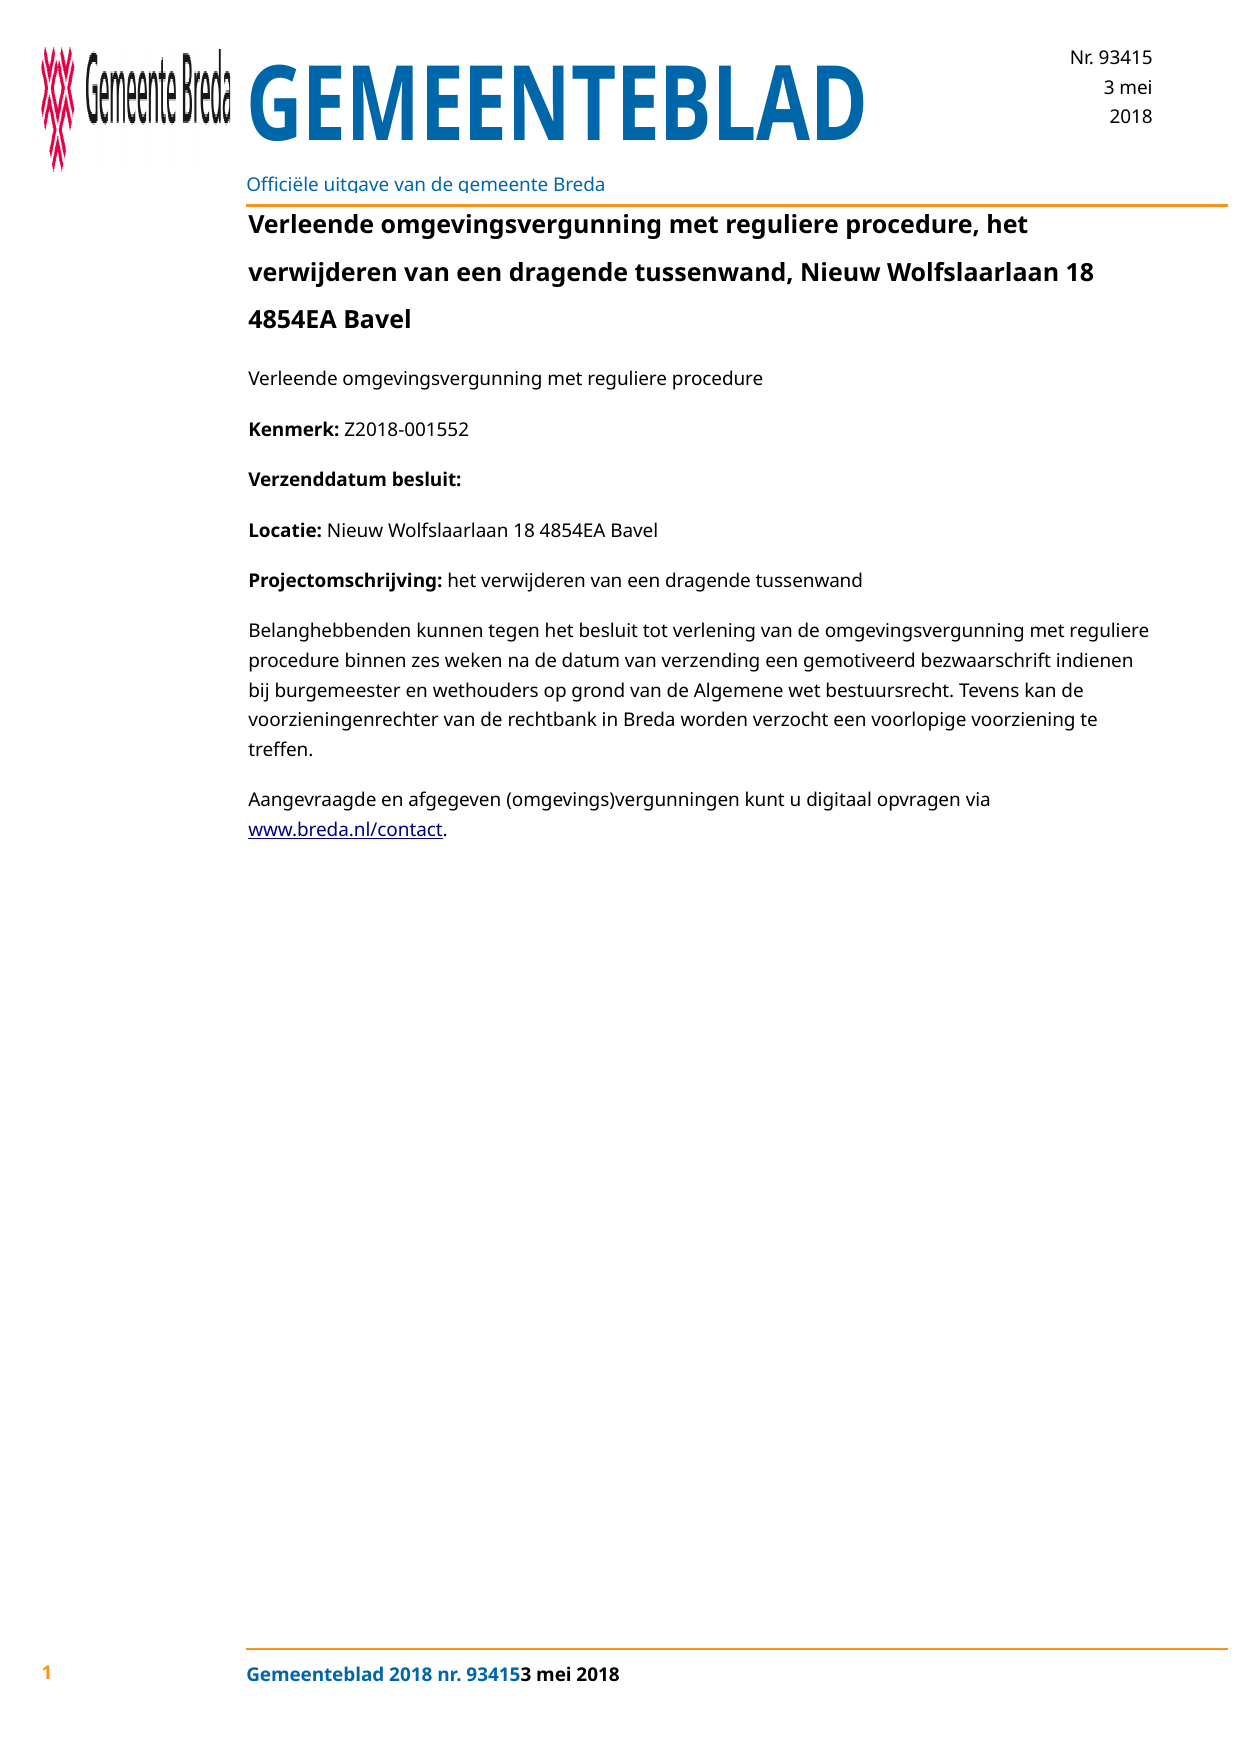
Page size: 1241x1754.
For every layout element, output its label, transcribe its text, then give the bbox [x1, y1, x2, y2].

text Kenmerk: Z2018-001552 [248, 416, 1152, 442]
text Verleende omgevingsvergunning met reguliere procedure, het verwijderen van een dragende tussenwand, Nieuw Wolfslaarlaan 18 4854EA Bavel [248, 207, 1152, 336]
text Aangevraagde en afgegeven (omgevings)vergunningen kunt u digitaal opvragen via www.breda.nl/contact. [248, 786, 1152, 842]
text Verzenddatum besluit: [248, 466, 1152, 492]
text Projectomschrijving: het verwijderen van een dragende tussenwand [248, 567, 1152, 593]
text Verleende omgevingsvergunning met reguliere procedure [248, 366, 1152, 391]
text Locatie: Nieuw Wolfslaarlaan 18 4854EA Bavel [248, 517, 1152, 542]
text Belanghebbenden kunnen tegen het besluit tot verlening van de omgevingsvergunning met reguliere procedure binnen zes weken na de datum van verzending een gemotiveerd bezwaarschrift indienen bij burgemeester en wethouders op grond van de Algemene wet bestuursrecht. Tevens kan de voorzieningenrechter van de rechtbank in Breda worden verzocht een voorlopige voorziening te treffen. [248, 618, 1152, 762]
picture [41, 47, 231, 172]
